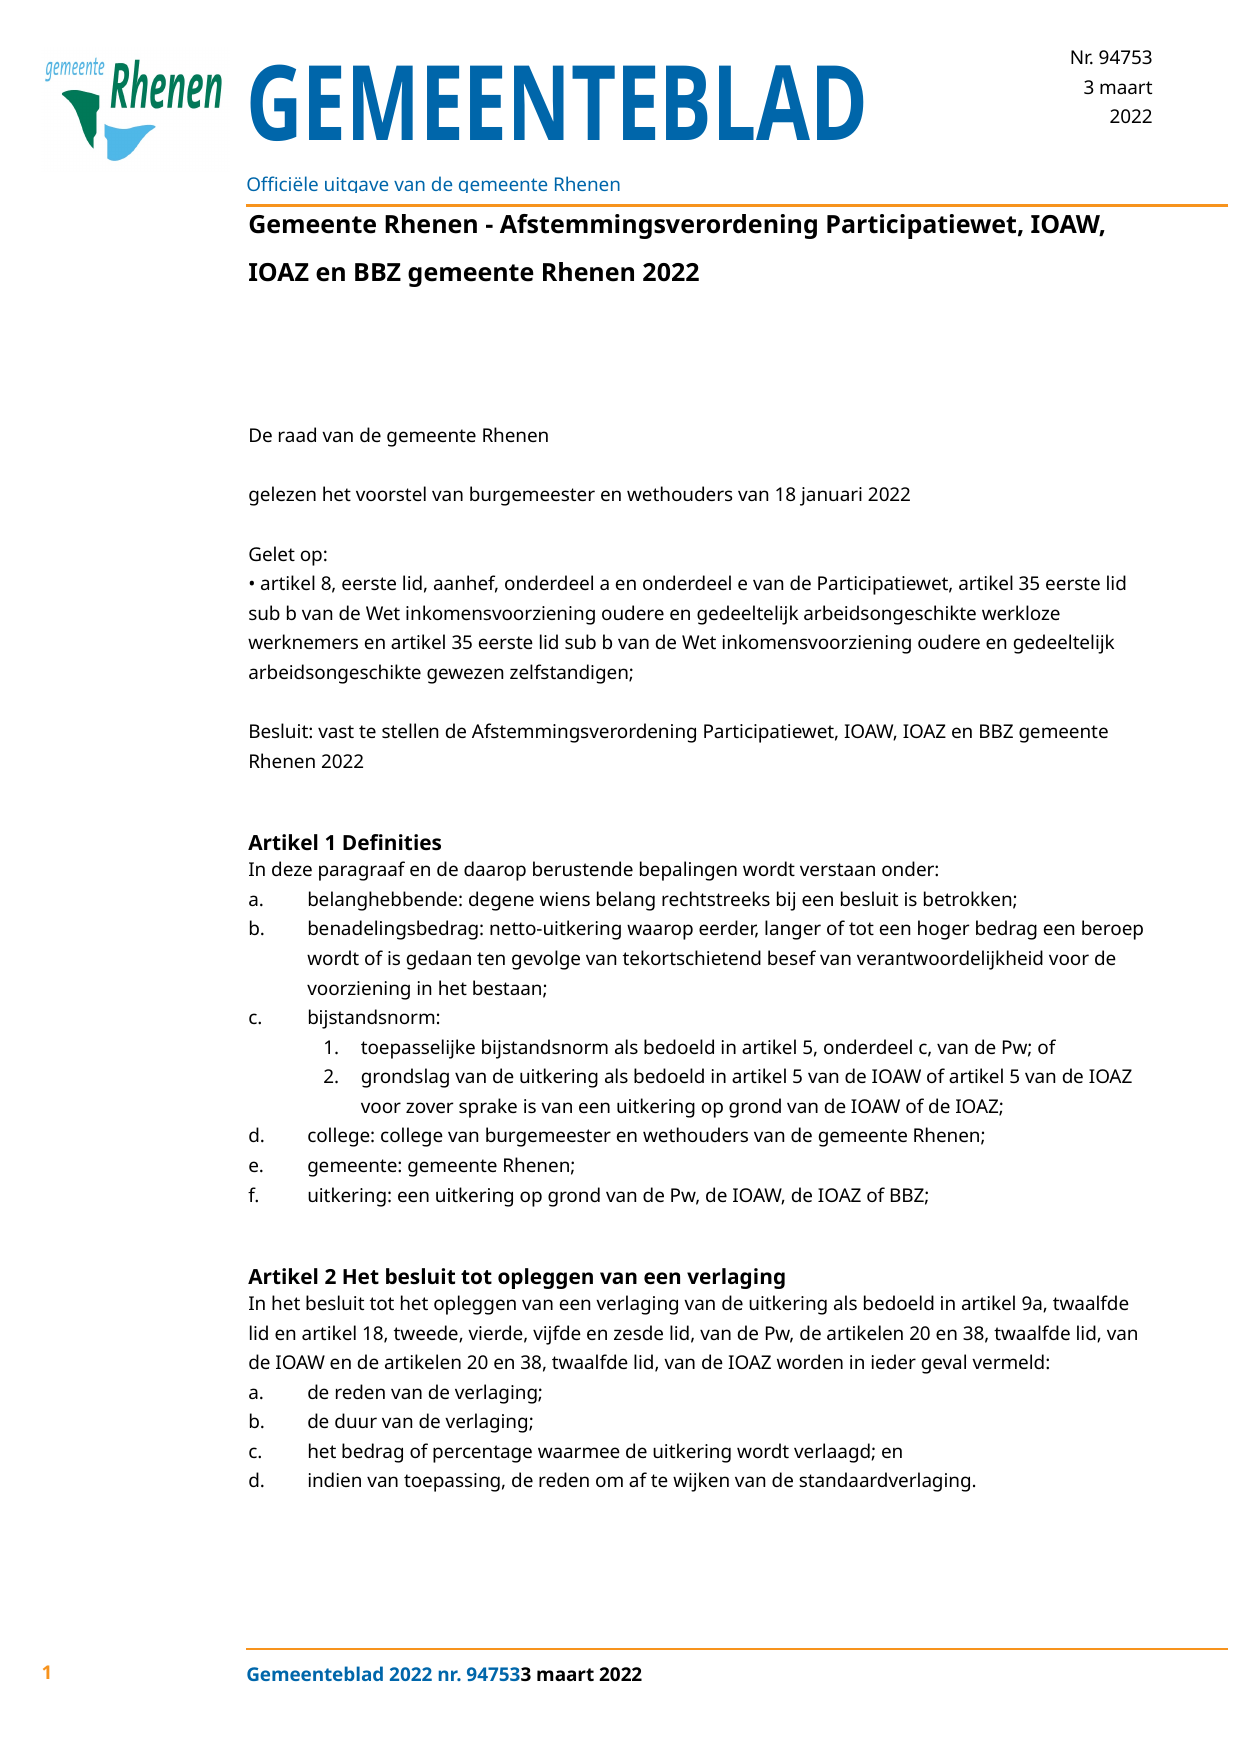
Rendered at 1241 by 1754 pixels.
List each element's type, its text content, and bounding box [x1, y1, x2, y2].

text Gemeente Rhenen - Afstemmingsverordening Participatiewet, IOAW, IOAZ en BBZ gemeente Rhenen 2022 [248, 207, 1152, 288]
list gemeente: gemeente Rhenen; [248, 1152, 1152, 1178]
list grondslag van de uitkering als bedoeld in artikel 5 van de IOAW of artikel 5 van de IOAZ voor zover sprake is van een uitkering op grond van de IOAW of de IOAZ; [323, 1063, 1152, 1119]
list het bedrag of percentage waarmee de uitkering wordt verlaagd; en [248, 1438, 1152, 1464]
list college: college van burgemeester en wethouders van de gemeente Rhenen; [248, 1123, 1152, 1148]
list toepasselijke bijstandsnorm als bedoeld in artikel 5, onderdeel c, van de Pw; of [323, 1034, 1152, 1059]
text De raad van de gemeente Rhenen [248, 422, 1152, 448]
text Artikel 1 Definities [248, 828, 1152, 856]
picture [41, 47, 231, 172]
text gelezen het voorstel van burgemeester en wethouders van 18 januari 2022 [248, 482, 1152, 507]
list benadelingsbedrag: netto-uitkering waarop eerder, langer of tot een hoger bedrag een beroep wordt of is gedaan ten gevolge van tekortschietend besef van verantwoordelijkheid voor de voorziening in het bestaan; [248, 916, 1152, 1000]
text In het besluit tot het opleggen van een verlaging van de uitkering als bedoeld in artikel 9a, twaalfde lid en artikel 18, tweede, vierde, vijfde en zesde lid, van de Pw, de artikelen 20 en 38, twaalfde lid, van de IOAW en de artikelen 20 en 38, twaalfde lid, van de IOAZ worden in ieder geval vermeld: [248, 1290, 1152, 1375]
text In deze paragraaf en de daarop berustende bepalingen wordt verstaan onder: [248, 856, 1152, 882]
list de reden van de verlaging; [248, 1379, 1152, 1405]
text Artikel 2 Het besluit tot opleggen van een verlaging [248, 1262, 1152, 1290]
list bijstandsnorm: [248, 1004, 1152, 1030]
list belanghebbende: degene wiens belang rechtstreeks bij een besluit is betrokken; [248, 886, 1152, 912]
text Besluit: vast te stellen de Afstemmingsverordening Participatiewet, IOAW, IOAZ en BBZ gemeente Rhenen 2022 [248, 718, 1152, 774]
list de duur van de verlaging; [248, 1408, 1152, 1434]
text • artikel 8, eerste lid, aanhef, onderdeel a en onderdeel e van de Participatiewet, artikel 35 eerste lid sub b van de Wet inkomensvoorziening oudere en gedeeltelijk arbeidsongeschikte werkloze werknemers en artikel 35 eerste lid sub b van de Wet inkomensvoorziening oudere en gedeeltelijk arbeidsongeschikte gewezen zelfstandigen; [248, 570, 1152, 685]
list uitkering: een uitkering op grond van de Pw, de IOAW, de IOAZ of BBZ; [248, 1182, 1152, 1207]
text Gelet op: [248, 541, 1152, 567]
list indien van toepassing, de reden om af te wijken van de standaardverlaging. [248, 1468, 1152, 1493]
